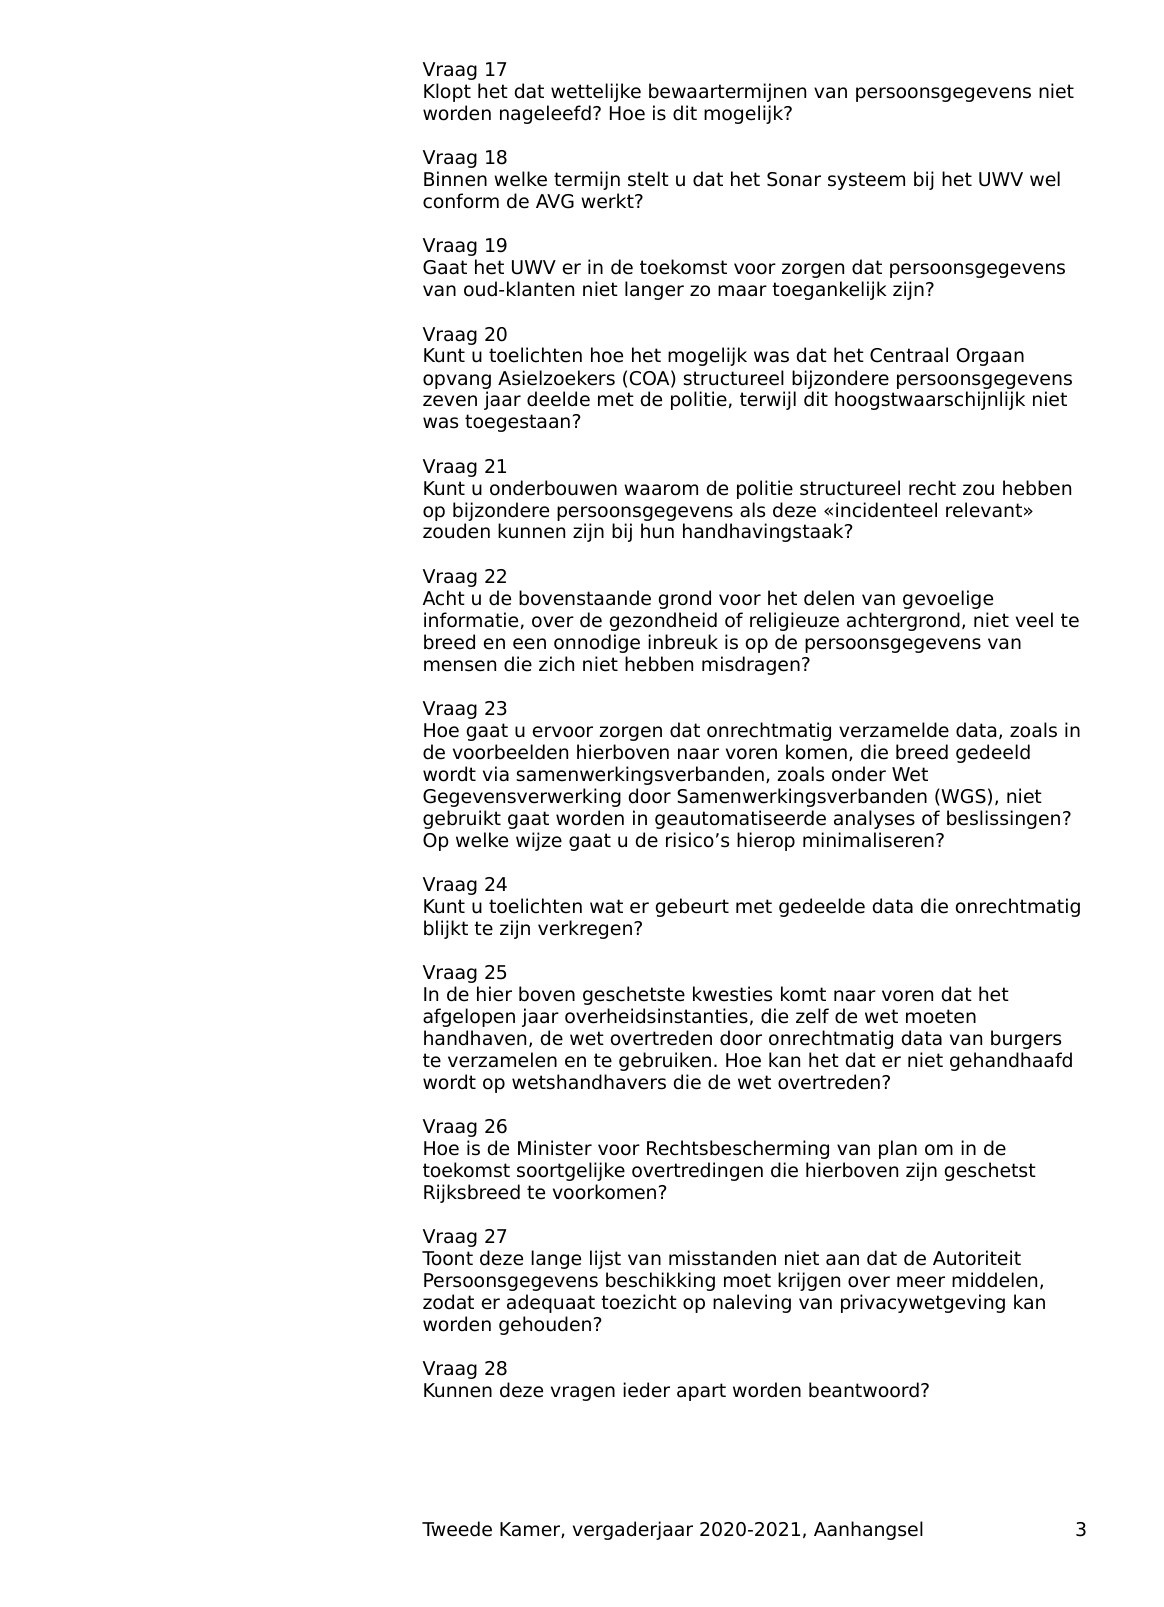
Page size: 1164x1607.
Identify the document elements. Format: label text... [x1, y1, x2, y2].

text Hoe is de Minister voor Rechtsbescherming van plan om in de toekomst soortgelijke overtredingen die hierboven zijn geschetst Rijksbreed te voorkomen? [422, 1138, 1087, 1204]
text Kunt u onderbouwen waarom de politie structureel recht zou hebben op bijzondere persoonsgegevens als deze «incidenteel relevant» zouden kunnen zijn bij hun handhavingstaak? [422, 477, 1087, 543]
text In de hier boven geschetste kwesties komt naar voren dat het afgelopen jaar overheidsinstanties, die zelf de wet moeten handhaven, de wet overtreden door onrechtmatig data van burgers te verzamelen en te gebruiken. Hoe kan het dat er niet gehandhaafd wordt op wetshandhavers die de wet overtreden? [422, 984, 1087, 1094]
text Vraag 18 [422, 147, 1087, 169]
text Vraag 23 [422, 698, 1087, 720]
text Vraag 25 [422, 962, 1087, 984]
text Vraag 28 [422, 1358, 1087, 1380]
text Kunnen deze vragen ieder apart worden beantwoord? [422, 1380, 1087, 1402]
text Vraag 24 [422, 874, 1087, 896]
text Klopt het dat wettelijke bewaartermijnen van persoonsgegevens niet worden nageleefd? Hoe is dit mogelijk? [422, 81, 1087, 125]
text Toont deze lange lijst van misstanden niet aan dat de Autoriteit Persoonsgegevens beschikking moet krijgen over meer middelen, zodat er adequaat toezicht op naleving van privacywetgeving kan worden gehouden? [422, 1248, 1087, 1336]
text Vraag 27 [422, 1226, 1087, 1248]
text Vraag 22 [422, 566, 1087, 588]
text Gaat het UWV er in de toekomst voor zorgen dat persoonsgegevens van oud-klanten niet langer zo maar toegankelijk zijn? [422, 257, 1087, 301]
text Acht u de bovenstaande grond voor het delen van gevoelige informatie, over de gezondheid of religieuze achtergrond, niet veel te breed en een onnodige inbreuk is op de persoonsgegevens van mensen die zich niet hebben misdragen? [422, 588, 1087, 676]
text Kunt u toelichten hoe het mogelijk was dat het Centraal Orgaan opvang Asielzoekers (COA) structureel bijzondere persoonsgegevens zeven jaar deelde met de politie, terwijl dit hoogstwaarschijnlijk niet was toegestaan? [422, 345, 1087, 433]
text Binnen welke termijn stelt u dat het Sonar systeem bij het UWV wel conform de AVG werkt? [422, 169, 1087, 213]
text Vraag 20 [422, 323, 1087, 345]
text Vraag 17 [422, 59, 1087, 81]
text Hoe gaat u ervoor zorgen dat onrechtmatig verzamelde data, zoals in de voorbeelden hierboven naar voren komen, die breed gedeeld wordt via samenwerkingsverbanden, zoals onder Wet Gegevensverwerking door Samenwerkingsverbanden (WGS), niet gebruikt gaat worden in geautomatiseerde analyses of beslissingen? Op welke wijze gaat u de risico’s hierop minimaliseren? [422, 720, 1087, 852]
text Vraag 19 [422, 235, 1087, 257]
text Vraag 21 [422, 456, 1087, 477]
text Vraag 26 [422, 1116, 1087, 1138]
text Kunt u toelichten wat er gebeurt met gedeelde data die onrechtmatig blijkt te zijn verkregen? [422, 896, 1087, 940]
